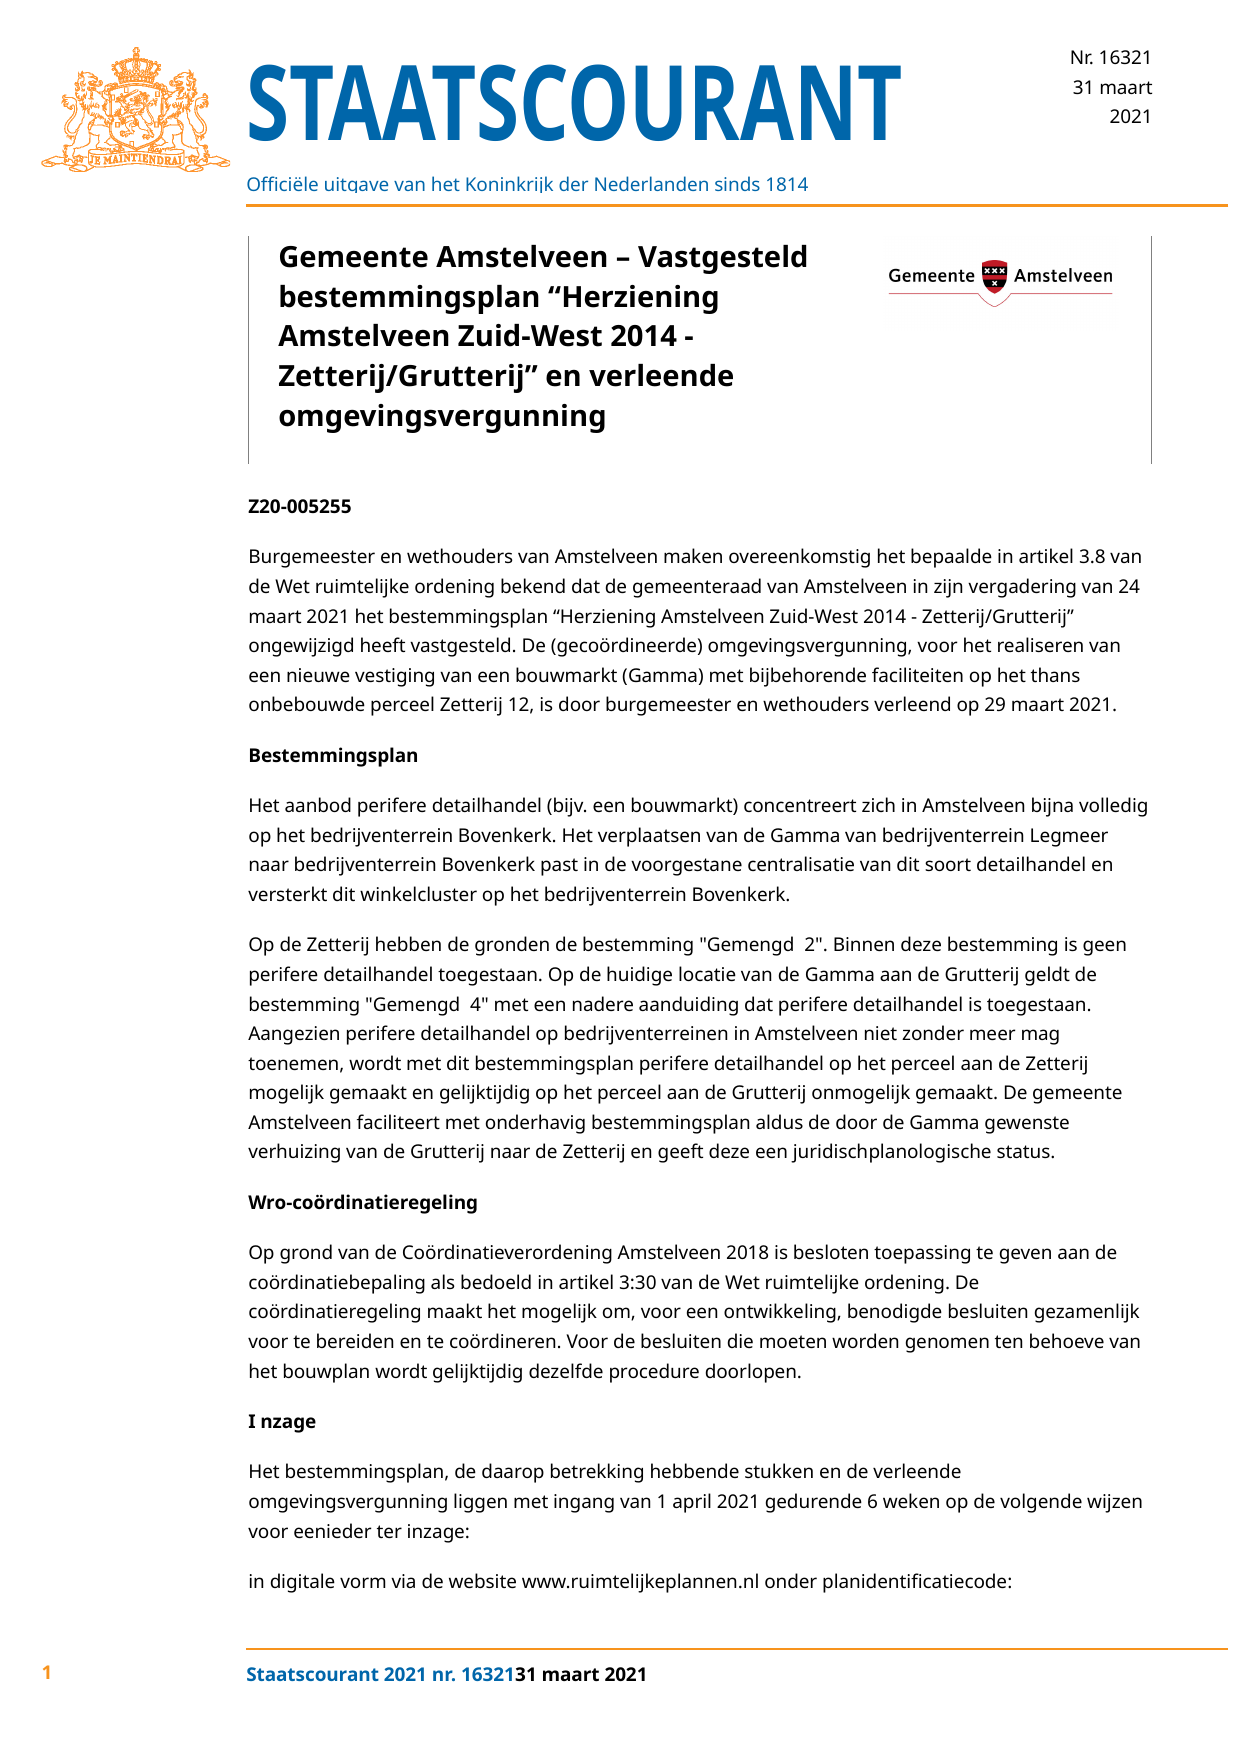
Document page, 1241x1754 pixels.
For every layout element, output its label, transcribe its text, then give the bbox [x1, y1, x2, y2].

text Op de Zetterij hebben de gronden de bestemming "Gemengd ­ 2". Binnen deze bestemming is geen perifere detailhandel toegestaan. Op de huidige locatie van de Gamma aan de Grutterij geldt de bestemming "Gemengd ­ 4" met een nadere aanduiding dat perifere detailhandel is toegestaan. Aangezien perifere detailhandel op bedrijventerreinen in Amstelveen niet zonder meer mag toenemen, wordt met dit bestemmingsplan perifere detailhandel op het perceel aan de Zetterij mogelijk gemaakt en gelijktijdig op het perceel aan de Grutterij onmogelijk gemaakt. De gemeente Amstelveen faciliteert met onderhavig bestemmingsplan aldus de door de Gamma gewenste verhuizing van de Grutterij naar de Zetterij en geeft deze een juridisch­planologische status. [248, 932, 1152, 1164]
table_header Gemeente Amstelveen – Vastgesteld bestemmingsplan “Herziening Amstelveen Zuid-West 2014 - Zetterij/Grutterij” en verleende omgevingsvergunning [249, 236, 850, 464]
text I nzage [248, 1408, 1152, 1434]
picture [882, 236, 1119, 331]
picture [41, 47, 231, 172]
text Wro-coördinatieregeling [248, 1189, 1152, 1215]
text Bestemmingsplan [248, 742, 1152, 768]
text Op grond van de Coördinatieverordening Amstelveen 2018 is besloten toepassing te geven aan de coördinatiebepaling als bedoeld in artikel 3:30 van de Wet ruimtelijke ordening. De coördinatieregeling maakt het mogelijk om, voor een ontwikkeling, benodigde besluiten gezamenlijk voor te bereiden en te coördineren. Voor de besluiten die moeten worden genomen ten behoeve van het bouwplan wordt gelijktijdig dezelfde procedure doorlopen. [248, 1239, 1152, 1384]
text in digitale vorm via de website www.ruimtelijkeplannen.nl onder planidentificatiecode: [248, 1568, 1152, 1594]
text Het aanbod perifere detailhandel (bijv. een bouwmarkt) concentreert zich in Amstelveen bijna volledig op het bedrijventerrein Bovenkerk. Het verplaatsen van de Gamma van bedrijventerrein Legmeer naar bedrijventerrein Bovenkerk past in de voorgestane centralisatie van dit soort detailhandel en versterkt dit winkelcluster op het bedrijventerrein Bovenkerk. [248, 792, 1152, 907]
text Het bestemmingsplan, de daarop betrekking hebbende stukken en de verleende omgevingsvergunning liggen met ingang van 1 april 2021 gedurende 6 weken op de volgende wijzen voor eenieder ter inzage: [248, 1459, 1152, 1544]
table_header [850, 236, 1151, 464]
text Z20-005255 [248, 493, 1152, 519]
text Burgemeester en wethouders van Amstelveen maken overeenkomstig het bepaalde in artikel 3.8 van de Wet ruimtelijke ordening bekend dat de gemeenteraad van Amstelveen in zijn vergadering van 24 maart 2021 het bestemmingsplan “Herziening Amstelveen Zuid-West 2014 - Zetterij/Grutterij” ongewijzigd heeft vastgesteld. De (gecoördineerde) omgevingsvergunning, voor het realiseren van een nieuwe vestiging van een bouwmarkt (Gamma) met bijbehorende faciliteiten op het thans onbebouwde perceel Zetterij 12, is door burgemeester en wethouders verleend op 29 maart 2021. [248, 544, 1152, 717]
